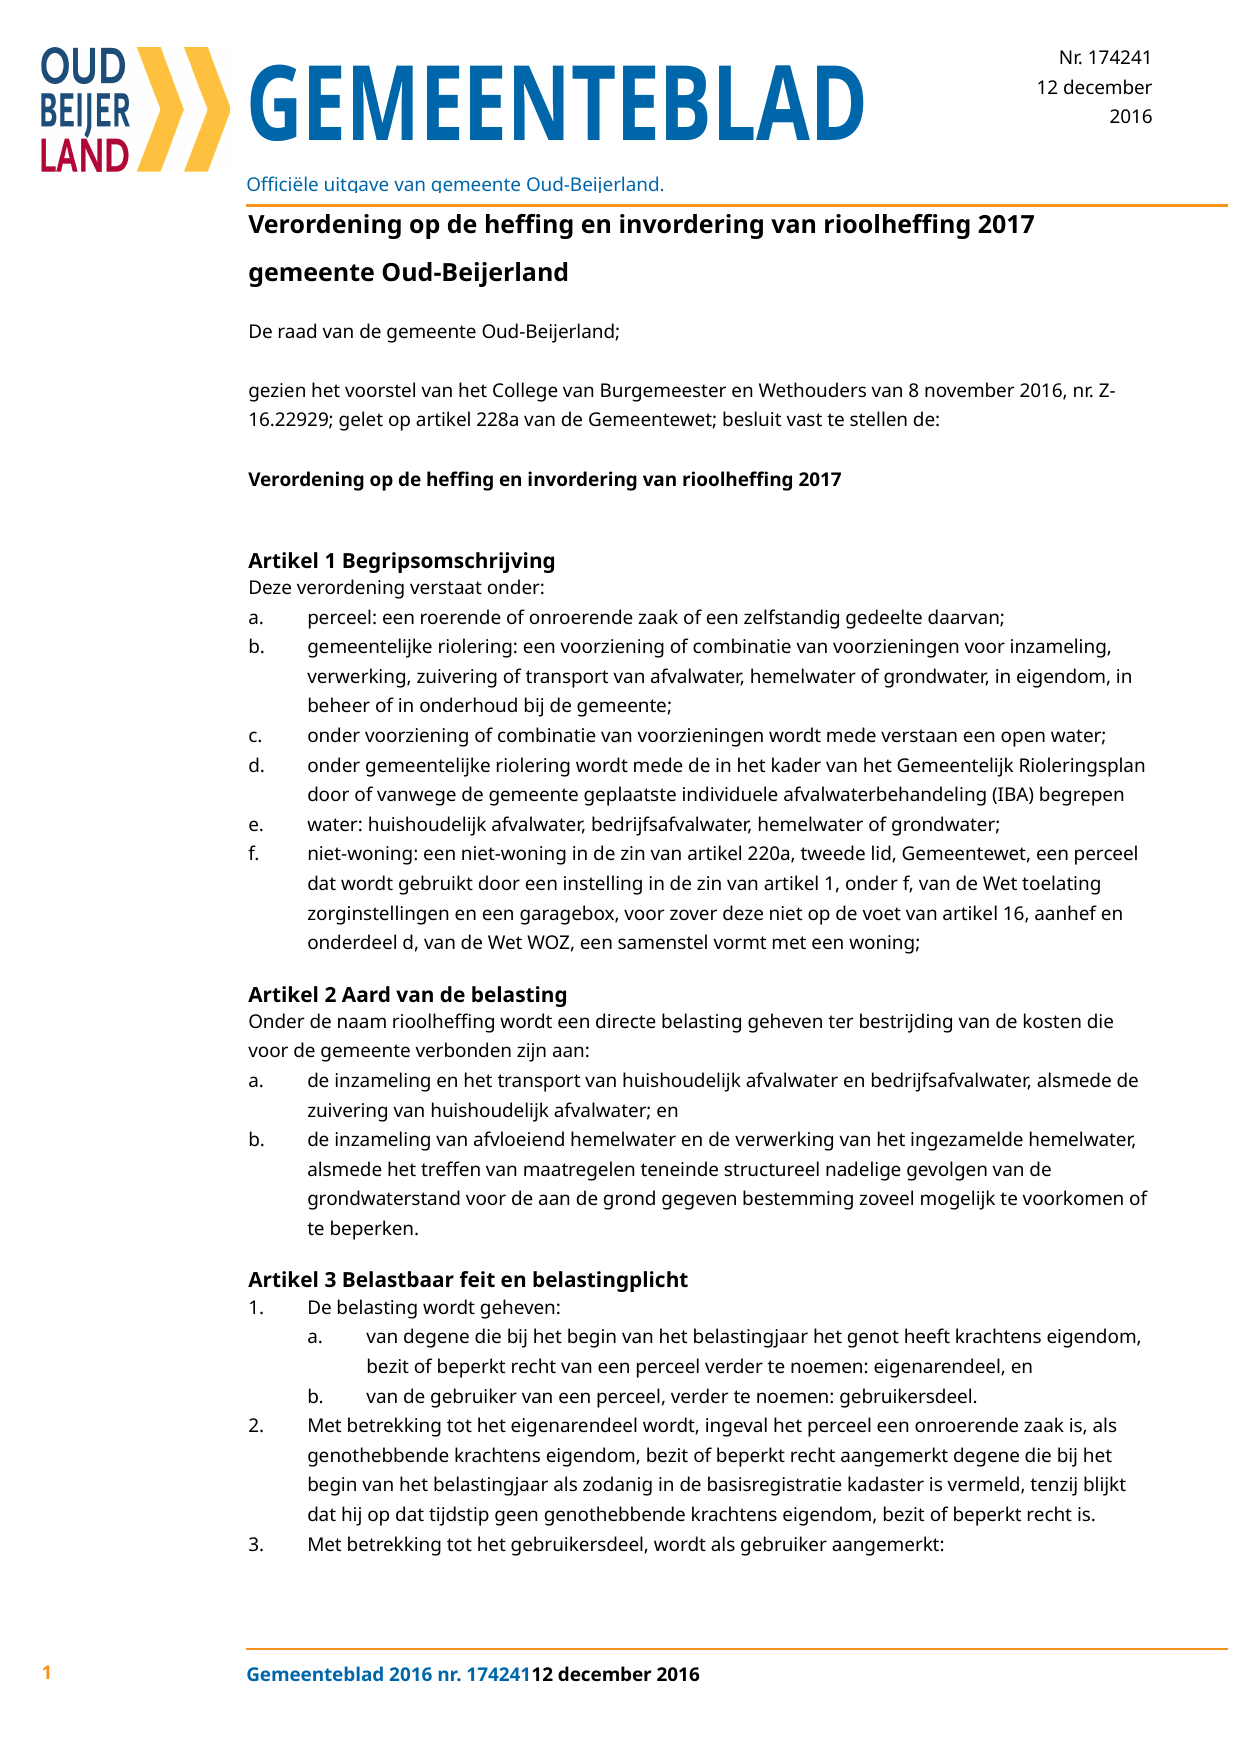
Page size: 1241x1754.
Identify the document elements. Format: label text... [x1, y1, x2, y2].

list van de gebruiker van een perceel, verder te noemen: gebruikersdeel. [307, 1383, 1152, 1408]
text Verordening op de heffing en invordering van rioolheffing 2017 gemeente Oud-Beijerland [248, 207, 1152, 288]
list Met betrekking tot het eigenarendeel wordt, ingeval het perceel een onroerende zaak is, als genothebbende krachtens eigendom, bezit of beperkt recht aangemerkt degene die bij het begin van het belastingjaar als zodanig in de basisregistratie kadaster is vermeld, tenzij blijkt dat hij op dat tijdstip geen genothebbende krachtens eigendom, bezit of beperkt recht is. [248, 1412, 1152, 1527]
text Artikel 1 Begripsomschrijving [248, 546, 1152, 574]
list Met betrekking tot het gebruikersdeel, wordt als gebruiker aangemerkt: [248, 1531, 1152, 1556]
list water: huishoudelijk afvalwater, bedrijfsafvalwater, hemelwater of grondwater; [248, 811, 1152, 837]
text Verordening op de heffing en invordering van rioolheffing 2017 [248, 466, 1152, 492]
list de inzameling van afvloeiend hemelwater en de verwerking van het ingezamelde hemelwater, alsmede het treffen van maatregelen teneinde structureel nadelige gevolgen van de grondwaterstand voor de aan de grond gegeven bestemming zoveel mogelijk te voorkomen of te beperken. [248, 1126, 1152, 1241]
list De belasting wordt geheven: [248, 1294, 1152, 1320]
list gemeentelijke riolering: een voorziening of combinatie van voorzieningen voor inzameling, verwerking, zuivering of transport van afvalwater, hemelwater of grondwater, in eigendom, in beheer of in onderhoud bij de gemeente; [248, 633, 1152, 718]
text Artikel 2 Aard van de belasting [248, 980, 1152, 1008]
list onder voorziening of combinatie van voorzieningen wordt mede verstaan een open water; [248, 722, 1152, 748]
list de inzameling en het transport van huishoudelijk afvalwater en bedrijfsafvalwater, alsmede de zuivering van huishoudelijk afvalwater; en [248, 1067, 1152, 1123]
text Onder de naam rioolheffing wordt een directe belasting geheven ter bestrijding van de kosten die voor de gemeente verbonden zijn aan: [248, 1008, 1152, 1063]
picture [41, 47, 231, 172]
list niet-woning: een niet-woning in de zin van artikel 220a, tweede lid, Gemeentewet, een perceel dat wordt gebruikt door een instelling in de zin van artikel 1, onder f, van de Wet toelating zorginstellingen en een garagebox, voor zover deze niet op de voet van artikel 16, aanhef en onderdeel d, van de Wet WOZ, een samenstel vormt met een woning; [248, 841, 1152, 955]
list onder gemeentelijke riolering wordt mede de in het kader van het Gemeentelijk Rioleringsplan door of vanwege de gemeente geplaatste individuele afvalwaterbehandeling (IBA) begrepen [248, 752, 1152, 807]
text Deze verordening verstaat onder: [248, 574, 1152, 600]
list perceel: een roerende of onroerende zaak of een zelfstandig gedeelte daarvan; [248, 604, 1152, 629]
text Artikel 3 Belastbaar feit en belastingplicht [248, 1266, 1152, 1294]
text De raad van de gemeente Oud-Beijerland; [248, 318, 1152, 344]
list van degene die bij het begin van het belastingjaar het genot heeft krachtens eigendom, bezit of beperkt recht van een perceel verder te noemen: eigenarendeel, en [307, 1324, 1152, 1379]
text gezien het voorstel van het College van Burgemeester en Wethouders van 8 november 2016, nr. Z-16.22929; gelet op artikel 228a van de Gemeentewet; besluit vast te stellen de: [248, 377, 1152, 432]
